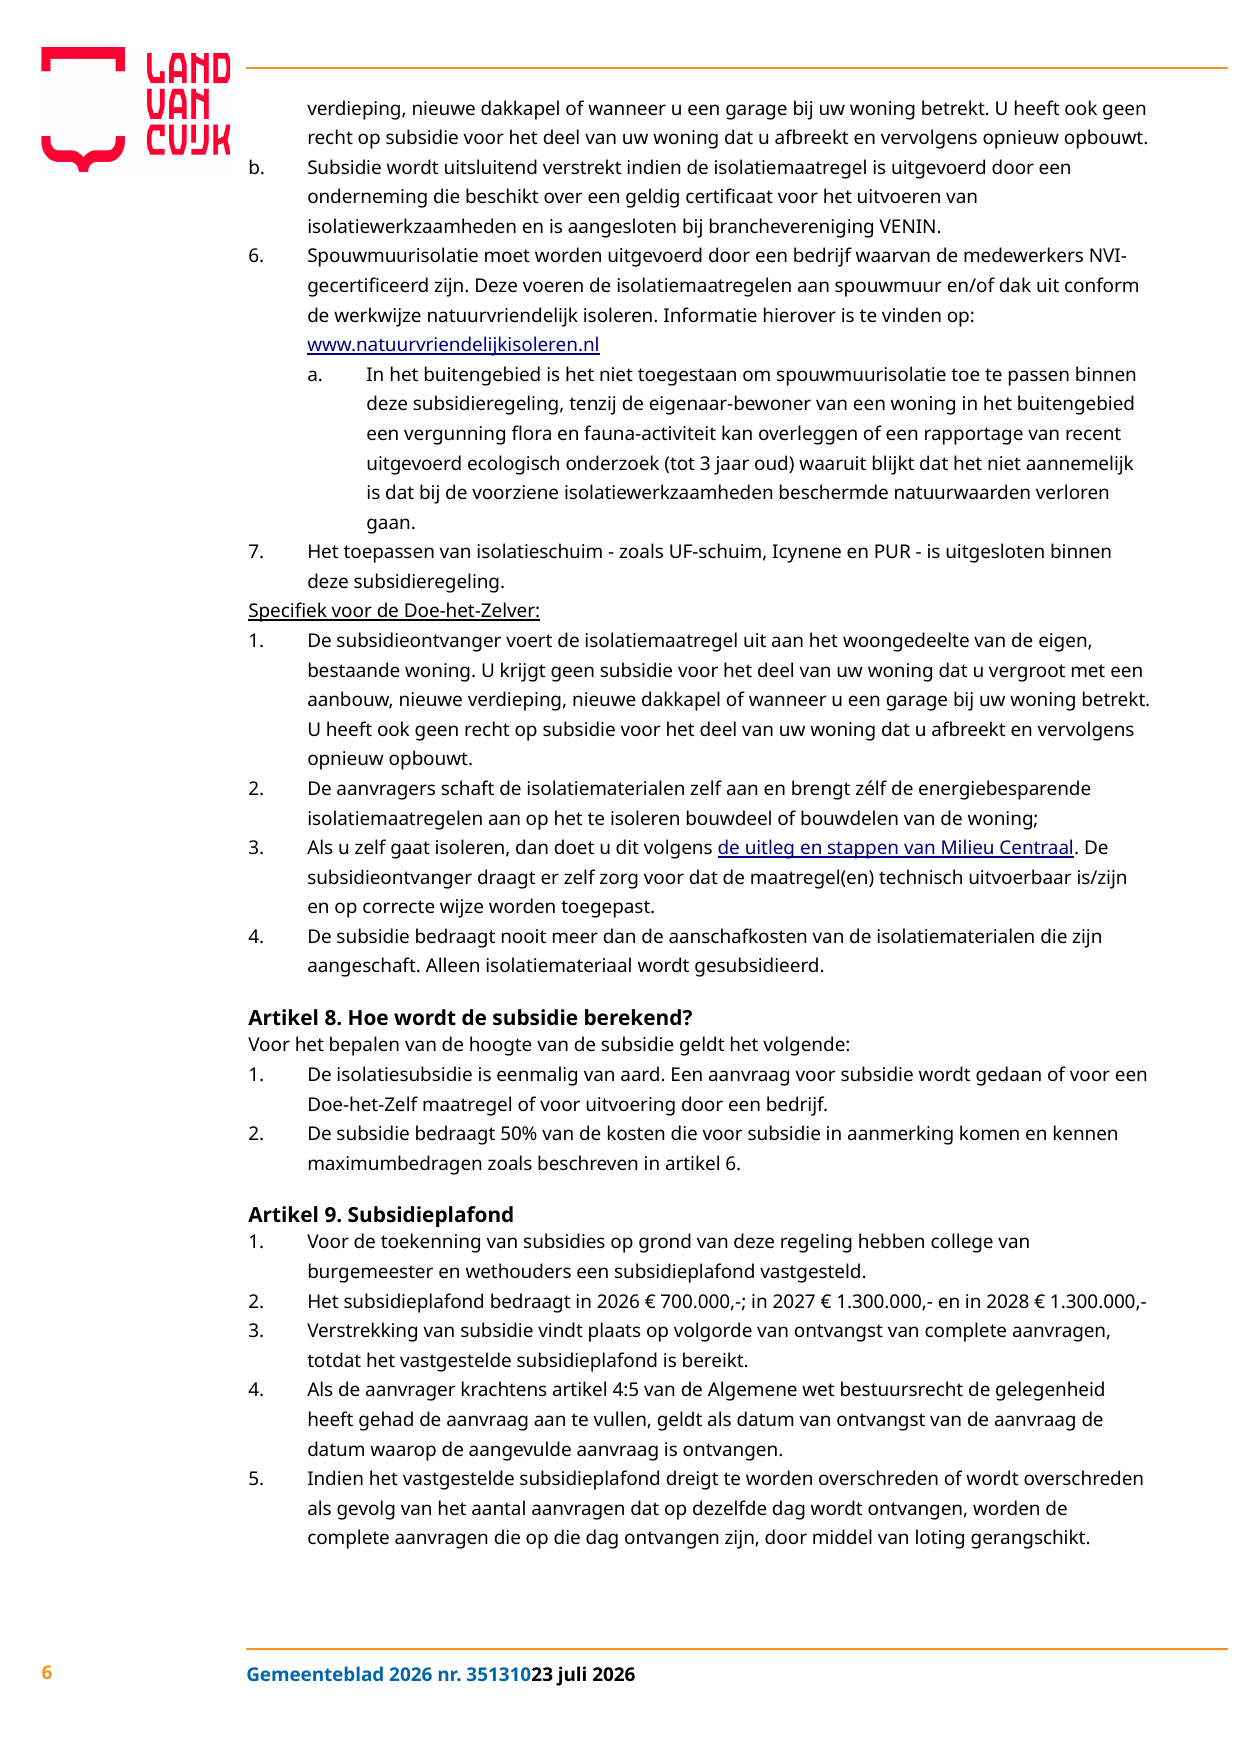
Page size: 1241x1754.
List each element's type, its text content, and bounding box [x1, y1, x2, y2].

text Voor het bepalen van de hoogte van de subsidie geldt het volgende: [248, 1032, 1152, 1057]
list Spouwmuurisolatie moet worden uitgevoerd door een bedrijf waarvan de medewerkers NVI-gecertificeerd zijn. Deze voeren de isolatiemaatregelen aan spouwmuur en/of dak uit conform de werkwijze natuurvriendelijk isoleren. Informatie hierover is te vinden op: www.natuurvriendelijkisoleren.nl [248, 243, 1152, 357]
list De isolatiesubsidie is eenmalig van aard. Een aanvraag voor subsidie wordt gedaan of voor een Doe-het-Zelf maatregel of voor uitvoering door een bedrijf. [248, 1061, 1152, 1116]
text Artikel 9. Subsidieplafond [248, 1200, 1152, 1229]
list De subsidieontvanger voert de isolatiemaatregel uit aan het woongedeelte van de eigen, bestaande woning. U krijgt geen subsidie voor het deel van uw woning dat u vergroot met een aanbouw, nieuwe verdieping, nieuwe dakkapel of wanneer u een garage bij uw woning betrekt. U heeft ook geen recht op subsidie voor het deel van uw woning dat u afbreekt en vervolgens opnieuw opbouwt. [248, 627, 1152, 771]
text Artikel 8. Hoe wordt de subsidie berekend? [248, 1003, 1152, 1032]
list Voor de toekenning van subsidies op grond van deze regeling hebben college van burgemeester en wethouders een subsidieplafond vastgesteld. [248, 1229, 1152, 1284]
list De subsidie bedraagt nooit meer dan de aanschafkosten van de isolatiematerialen die zijn aangeschaft. Alleen isolatiemateriaal wordt gesubsidieerd. [248, 923, 1152, 978]
list De aanvragers schaft de isolatiematerialen zelf aan en brengt zélf de energiebesparende isolatiemaatregelen aan op het te isoleren bouwdeel of bouwdelen van de woning; [248, 775, 1152, 831]
list In het buitengebied is het niet toegestaan om spouwmuurisolatie toe te passen binnen deze subsidieregeling, tenzij de eigenaar-bewoner van een woning in het buitengebied een vergunning flora en fauna-activiteit kan overleggen of een rapportage van recent uitgevoerd ecologisch onderzoek (tot 3 jaar oud) waaruit blijkt dat het niet aannemelijk is dat bij de voorziene isolatiewerkzaamheden beschermde natuurwaarden verloren gaan. [307, 361, 1152, 535]
text Specifiek voor de Doe-het-Zelver: [248, 598, 1152, 623]
list Als u zelf gaat isoleren, dan doet u dit volgens de uitleg en stappen van Milieu Centraal. De subsidieontvanger draagt er zelf zorg voor dat de maatregel(en) technisch uitvoerbaar is/zijn en op correcte wijze worden toegepast. [248, 834, 1152, 919]
list Het toepassen van isolatieschuim - zoals UF-schuim, Icynene en PUR - is uitgesloten binnen deze subsidieregeling. [248, 538, 1152, 594]
list Het subsidieplafond bedraagt in 2026 € 700.000,-; in 2027 € 1.300.000,- en in 2028 € 1.300.000,- [248, 1288, 1152, 1314]
picture [41, 47, 231, 172]
list De subsidie bedraagt 50% van de kosten die voor subsidie in aanmerking komen en kennen maximumbedragen zoals beschreven in artikel 6. [248, 1120, 1152, 1176]
list Als de aanvrager krachtens artikel 4:5 van de Algemene wet bestuursrecht de gelegenheid heeft gehad de aanvraag aan te vullen, geldt als datum van ontvangst van de aanvraag de datum waarop de aangevulde aanvraag is ontvangen. [248, 1377, 1152, 1462]
list Indien het vastgestelde subsidieplafond dreigt te worden overschreden of wordt overschreden als gevolg van het aantal aanvragen dat op dezelfde dag wordt ontvangen, worden de complete aanvragen die op die dag ontvangen zijn, door middel van loting gerangschikt. [248, 1465, 1152, 1550]
list Verstrekking van subsidie vindt plaats op volgorde van ontvangst van complete aanvragen, totdat het vastgestelde subsidieplafond is bereikt. [248, 1317, 1152, 1373]
list verdieping, nieuwe dakkapel of wanneer u een garage bij uw woning betrekt. U heeft ook geen recht op subsidie voor het deel van uw woning dat u afbreekt en vervolgens opnieuw opbouwt. [248, 95, 1152, 150]
list Subsidie wordt uitsluitend verstrekt indien de isolatiemaatregel is uitgevoerd door een onderneming die beschikt over een geldig certificaat voor het uitvoeren van isolatiewerkzaamheden en is aangesloten bij branchevereniging VENIN. [248, 154, 1152, 239]
